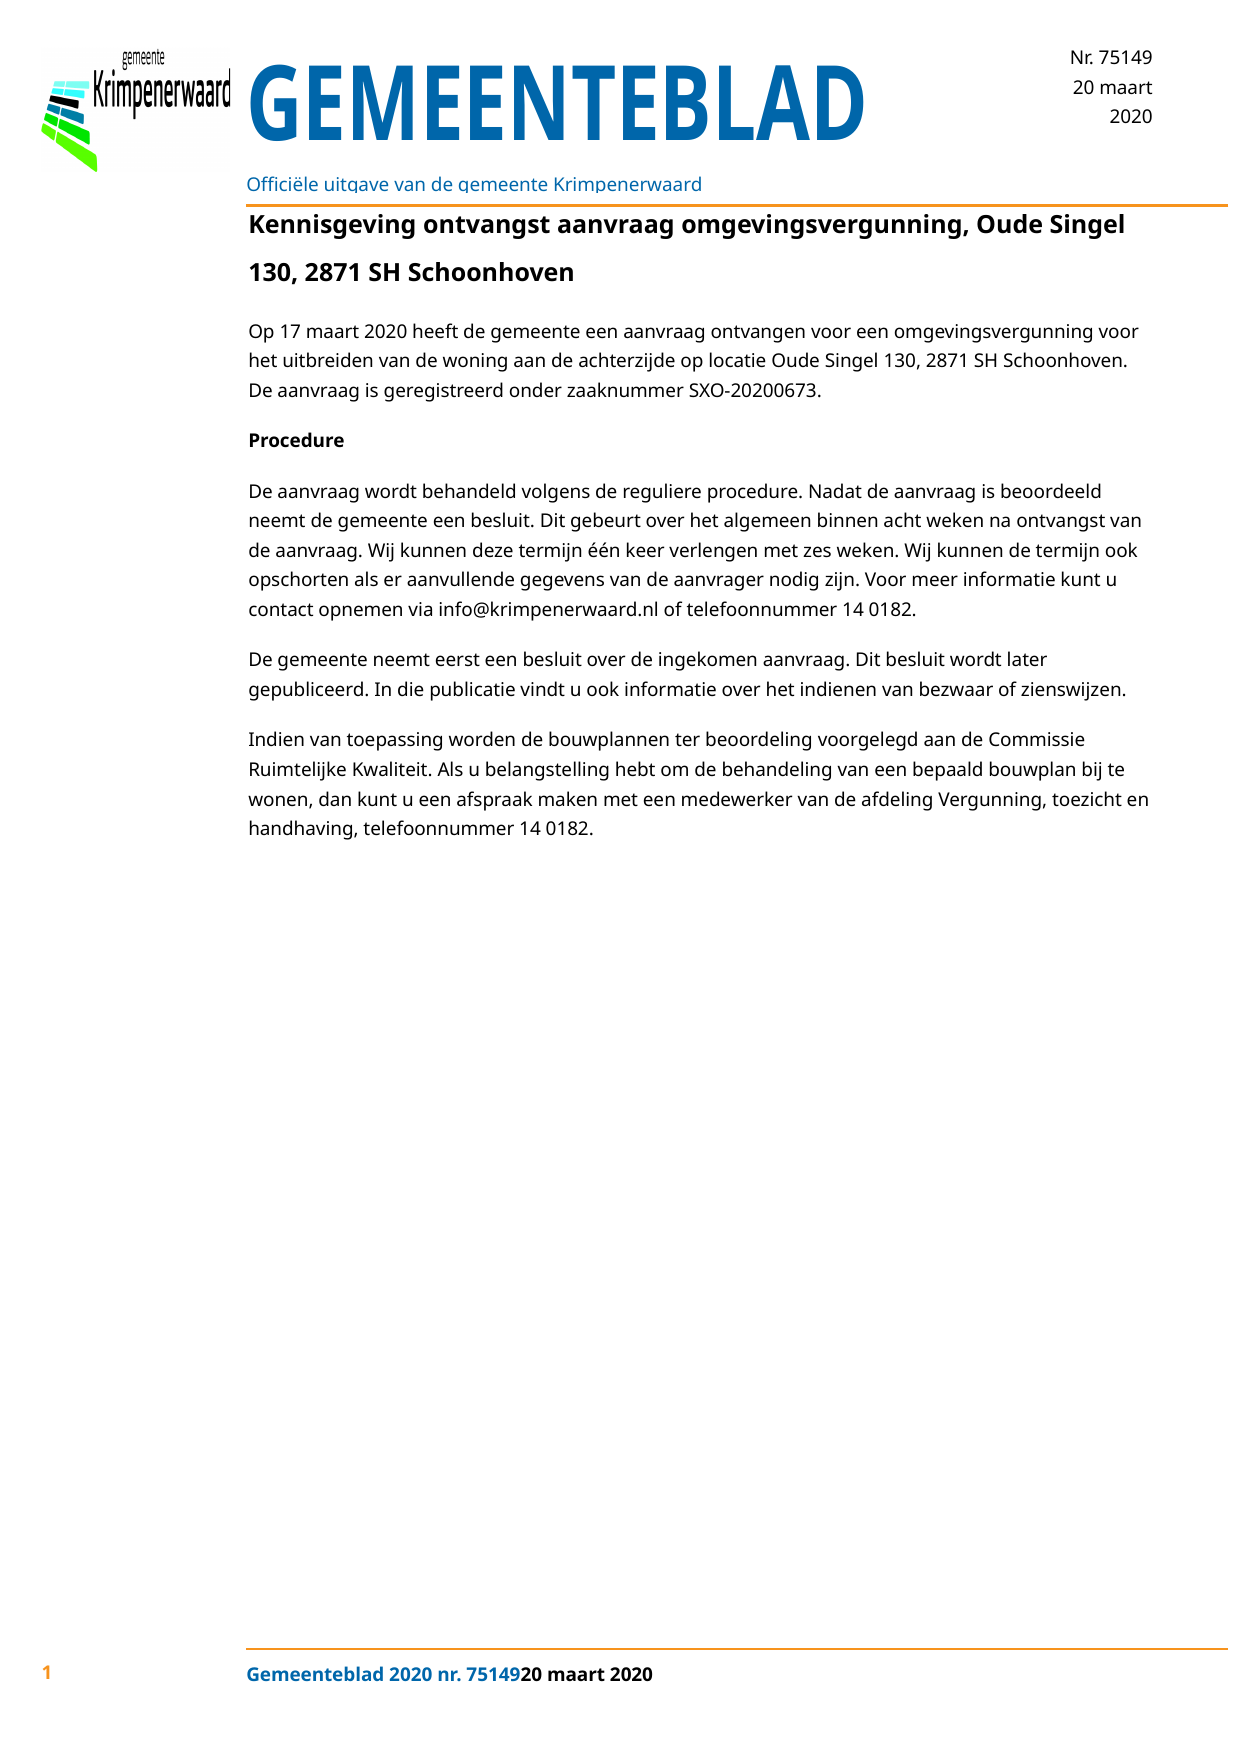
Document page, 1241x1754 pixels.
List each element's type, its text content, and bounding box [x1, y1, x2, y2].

picture [41, 47, 231, 172]
text De aanvraag wordt behandeld volgens de reguliere procedure. Nadat de aanvraag is beoordeeld neemt de gemeente een besluit. Dit gebeurt over het algemeen binnen acht weken na ontvangst van de aanvraag. Wij kunnen deze termijn één keer verlengen met zes weken. Wij kunnen de termijn ook opschorten als er aanvullende gegevens van de aanvrager nodig zijn. Voor meer informatie kunt u contact opnemen via info@krimpenerwaard.nl of telefoonnummer 14 0182. [248, 478, 1152, 622]
text Procedure [248, 427, 1152, 453]
text Kennisgeving ontvangst aanvraag omgevingsvergunning, Oude Singel 130, 2871 SH Schoonhoven [248, 207, 1152, 288]
text Op 17 maart 2020 heeft de gemeente een aanvraag ontvangen voor een omgevingsvergunning voor het uitbreiden van de woning aan de achterzijde op locatie Oude Singel 130, 2871 SH Schoonhoven. De aanvraag is geregistreerd onder zaaknummer SXO-20200673. [248, 318, 1152, 403]
text Indien van toepassing worden de bouwplannen ter beoordeling voorgelegd aan de Commissie Ruimtelijke Kwaliteit. Als u belangstelling hebt om de behandeling van een bepaald bouwplan bij te wonen, dan kunt u een afspraak maken met een medewerker van de afdeling Vergunning, toezicht en handhaving, telefoonnummer 14 0182. [248, 727, 1152, 841]
text De gemeente neemt eerst een besluit over de ingekomen aanvraag. Dit besluit wordt later gepubliceerd. In die publicatie vindt u ook informatie over het indienen van bezwaar of zienswijzen. [248, 647, 1152, 702]
